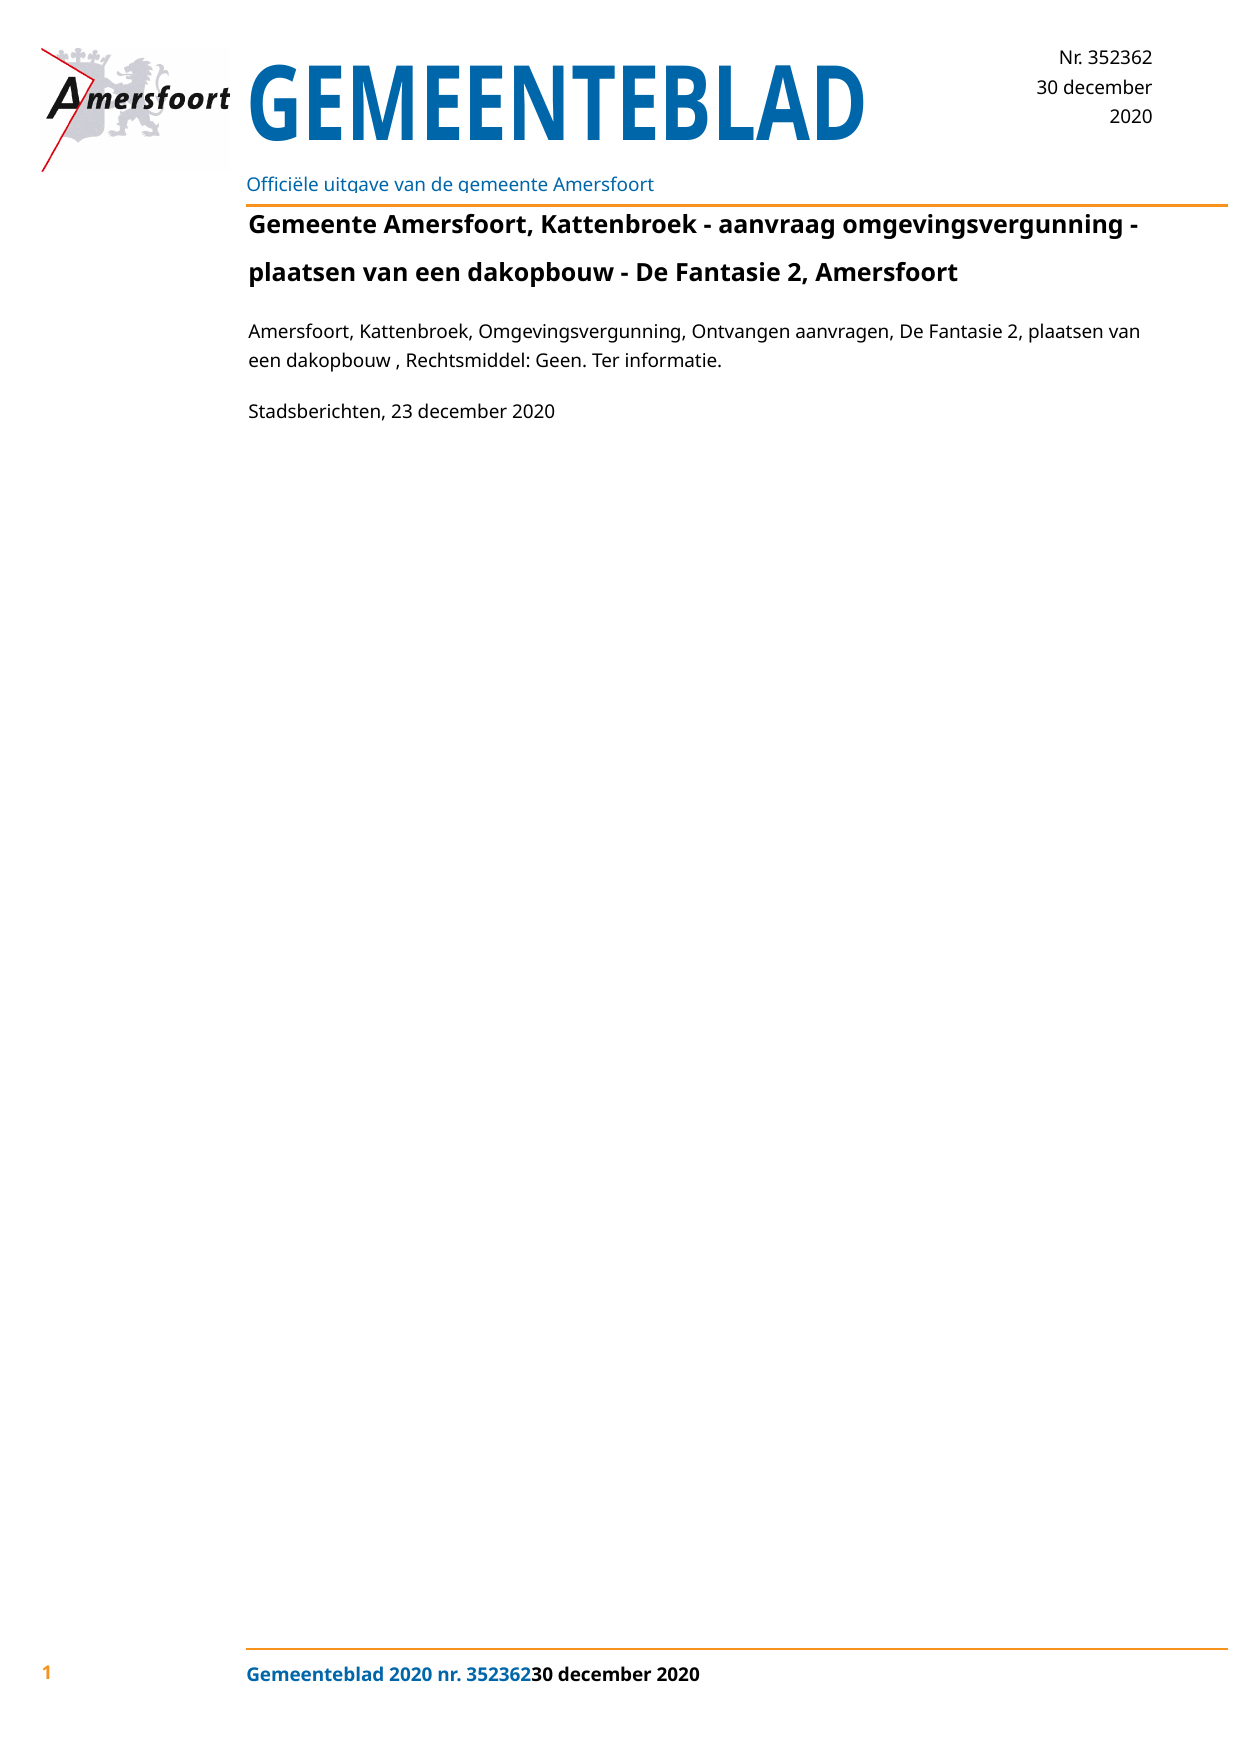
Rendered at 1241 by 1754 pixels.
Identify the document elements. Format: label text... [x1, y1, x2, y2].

text Amersfoort, Kattenbroek, Omgevingsvergunning, Ontvangen aanvragen, De Fantasie 2, plaatsen van een dakopbouw , Rechtsmiddel: Geen. Ter informatie. [248, 318, 1152, 373]
text Gemeente Amersfoort, Kattenbroek - aanvraag omgevingsvergunning - plaatsen van een dakopbouw - De Fantasie 2, Amersfoort [248, 207, 1152, 288]
picture [41, 47, 231, 172]
text Stadsberichten, 23 december 2020 [248, 398, 1152, 424]
